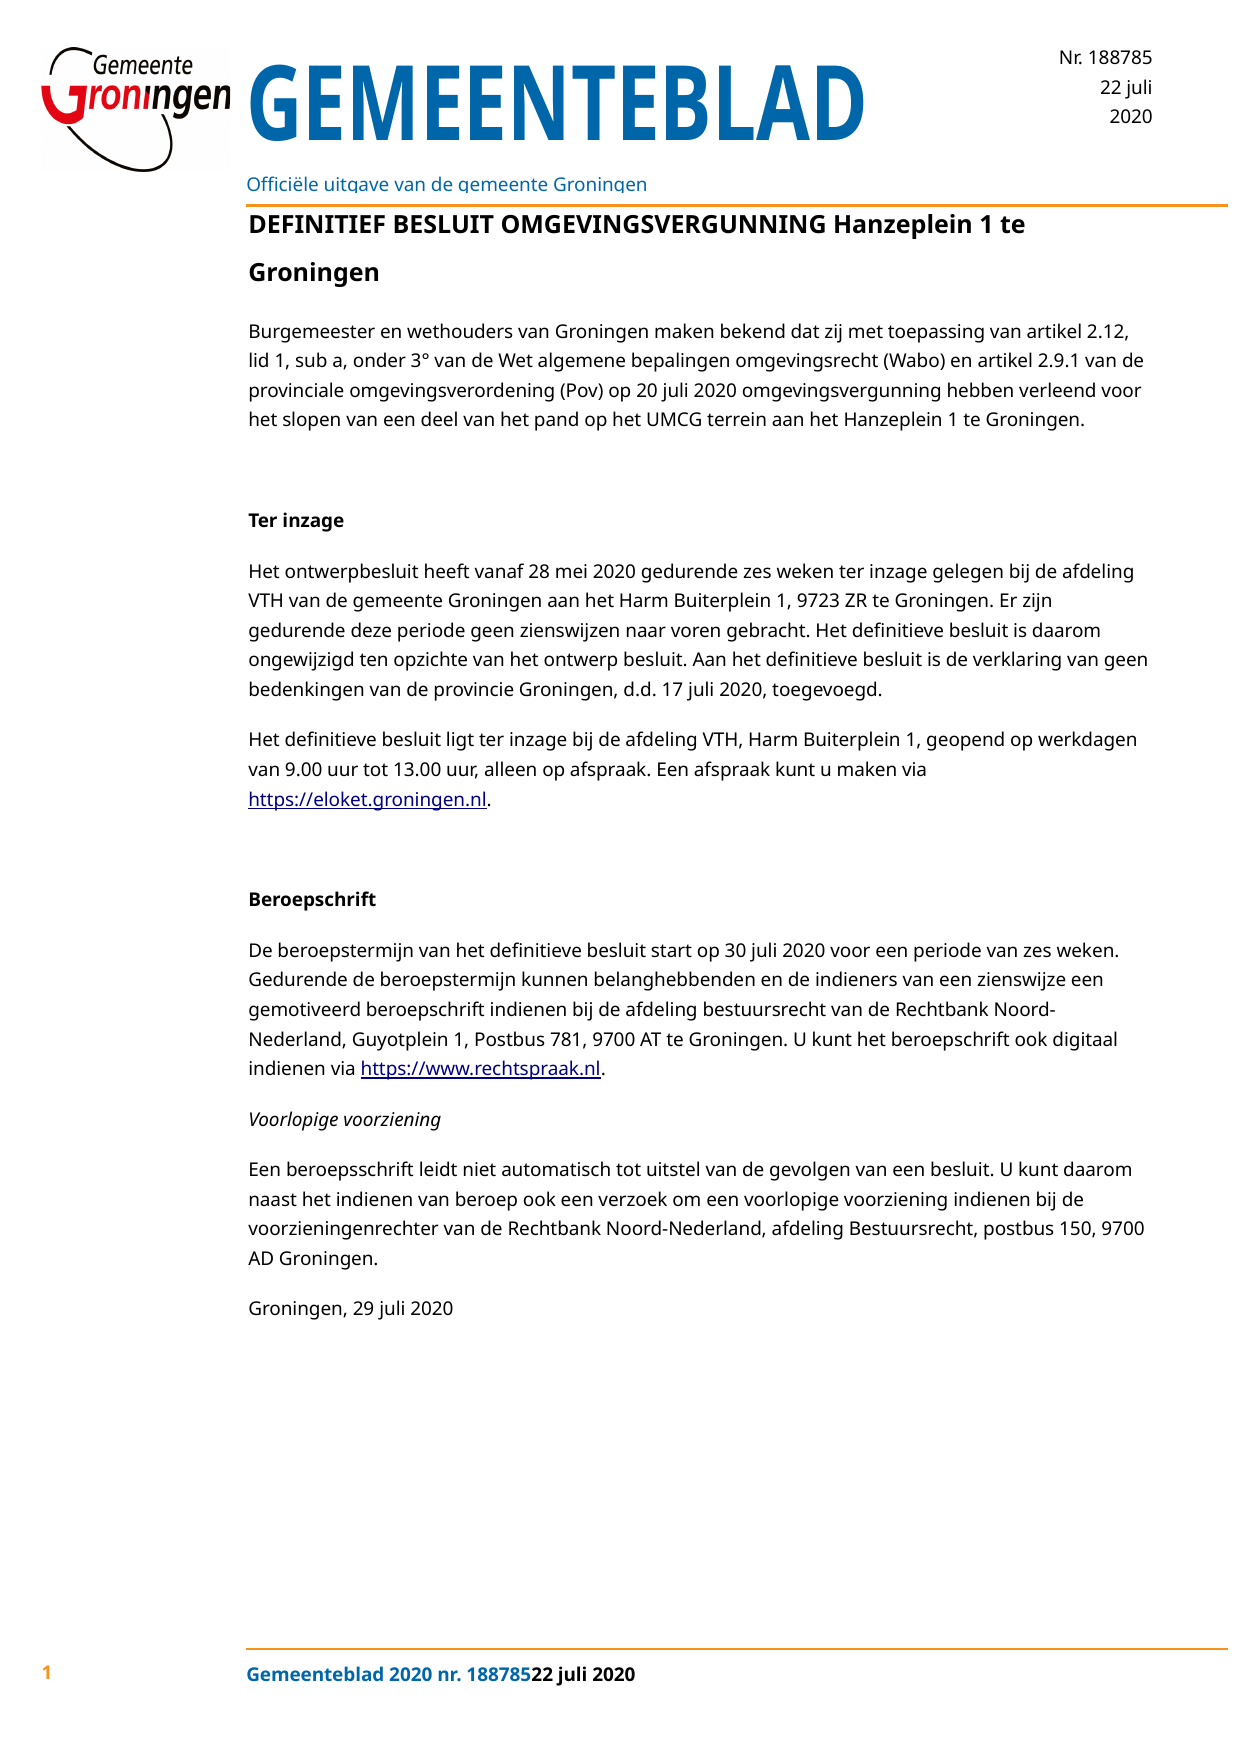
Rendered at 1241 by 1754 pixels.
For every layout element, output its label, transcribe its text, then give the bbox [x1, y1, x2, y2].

text Het definitieve besluit ligt ter inzage bij de afdeling VTH, Harm Buiterplein 1, geopend op werkdagen van 9.00 uur tot 13.00 uur, alleen op afspraak. Een afspraak kunt u maken via https://eloket.groningen.nl. [248, 727, 1152, 812]
picture [41, 47, 231, 172]
text De beroepstermijn van het definitieve besluit start op 30 juli 2020 voor een periode van zes weken. Gedurende de beroepstermijn kunnen belanghebbenden en de indieners van een zienswijze een gemotiveerd beroepschrift indienen bij de afdeling bestuursrecht van de Rechtbank Noord-Nederland, Guyotplein 1, Postbus 781, 9700 AT te Groningen. U kunt het beroepschrift ook digitaal indienen via https://www.rechtspraak.nl. [248, 937, 1152, 1081]
text Beroepschrift [248, 887, 1152, 912]
text Een beroepsschrift leidt niet automatisch tot uitstel van de gevolgen van een besluit. U kunt daarom naast het indienen van beroep ook een verzoek om een voorlopige voorziening indienen bij de voorzieningenrechter van de Rechtbank Noord-Nederland, afdeling Bestuursrecht, postbus 150, 9700 AD Groningen. [248, 1156, 1152, 1271]
text Groningen, 29 juli 2020 [248, 1295, 1152, 1321]
text Ter inzage [248, 507, 1152, 533]
text Het ontwerpbesluit heeft vanaf 28 mei 2020 gedurende zes weken ter inzage gelegen bij de afdeling VTH van de gemeente Groningen aan het Harm Buiterplein 1, 9723 ZR te Groningen. Er zijn gedurende deze periode geen zienswijzen naar voren gebracht. Het definitieve besluit is daarom ongewijzigd ten opzichte van het ontwerp besluit. Aan het definitieve besluit is de verklaring van geen bedenkingen van de provincie Groningen, d.d. 17 juli 2020, toegevoegd. [248, 558, 1152, 702]
text Voorlopige voorziening [248, 1106, 1152, 1132]
text DEFINITIEF BESLUIT OMGEVINGSVERGUNNING Hanzeplein 1 te Groningen [248, 207, 1152, 288]
text Burgemeester en wethouders van Groningen maken bekend dat zij met toepassing van artikel 2.12, lid 1, sub a, onder 3° van de Wet algemene bepalingen omgevingsrecht (Wabo) en artikel 2.9.1 van de provinciale omgevingsverordening (Pov) op 20 juli 2020 omgevingsvergunning hebben verleend voor het slopen van een deel van het pand op het UMCG terrein aan het Hanzeplein 1 te Groningen. [248, 318, 1152, 432]
